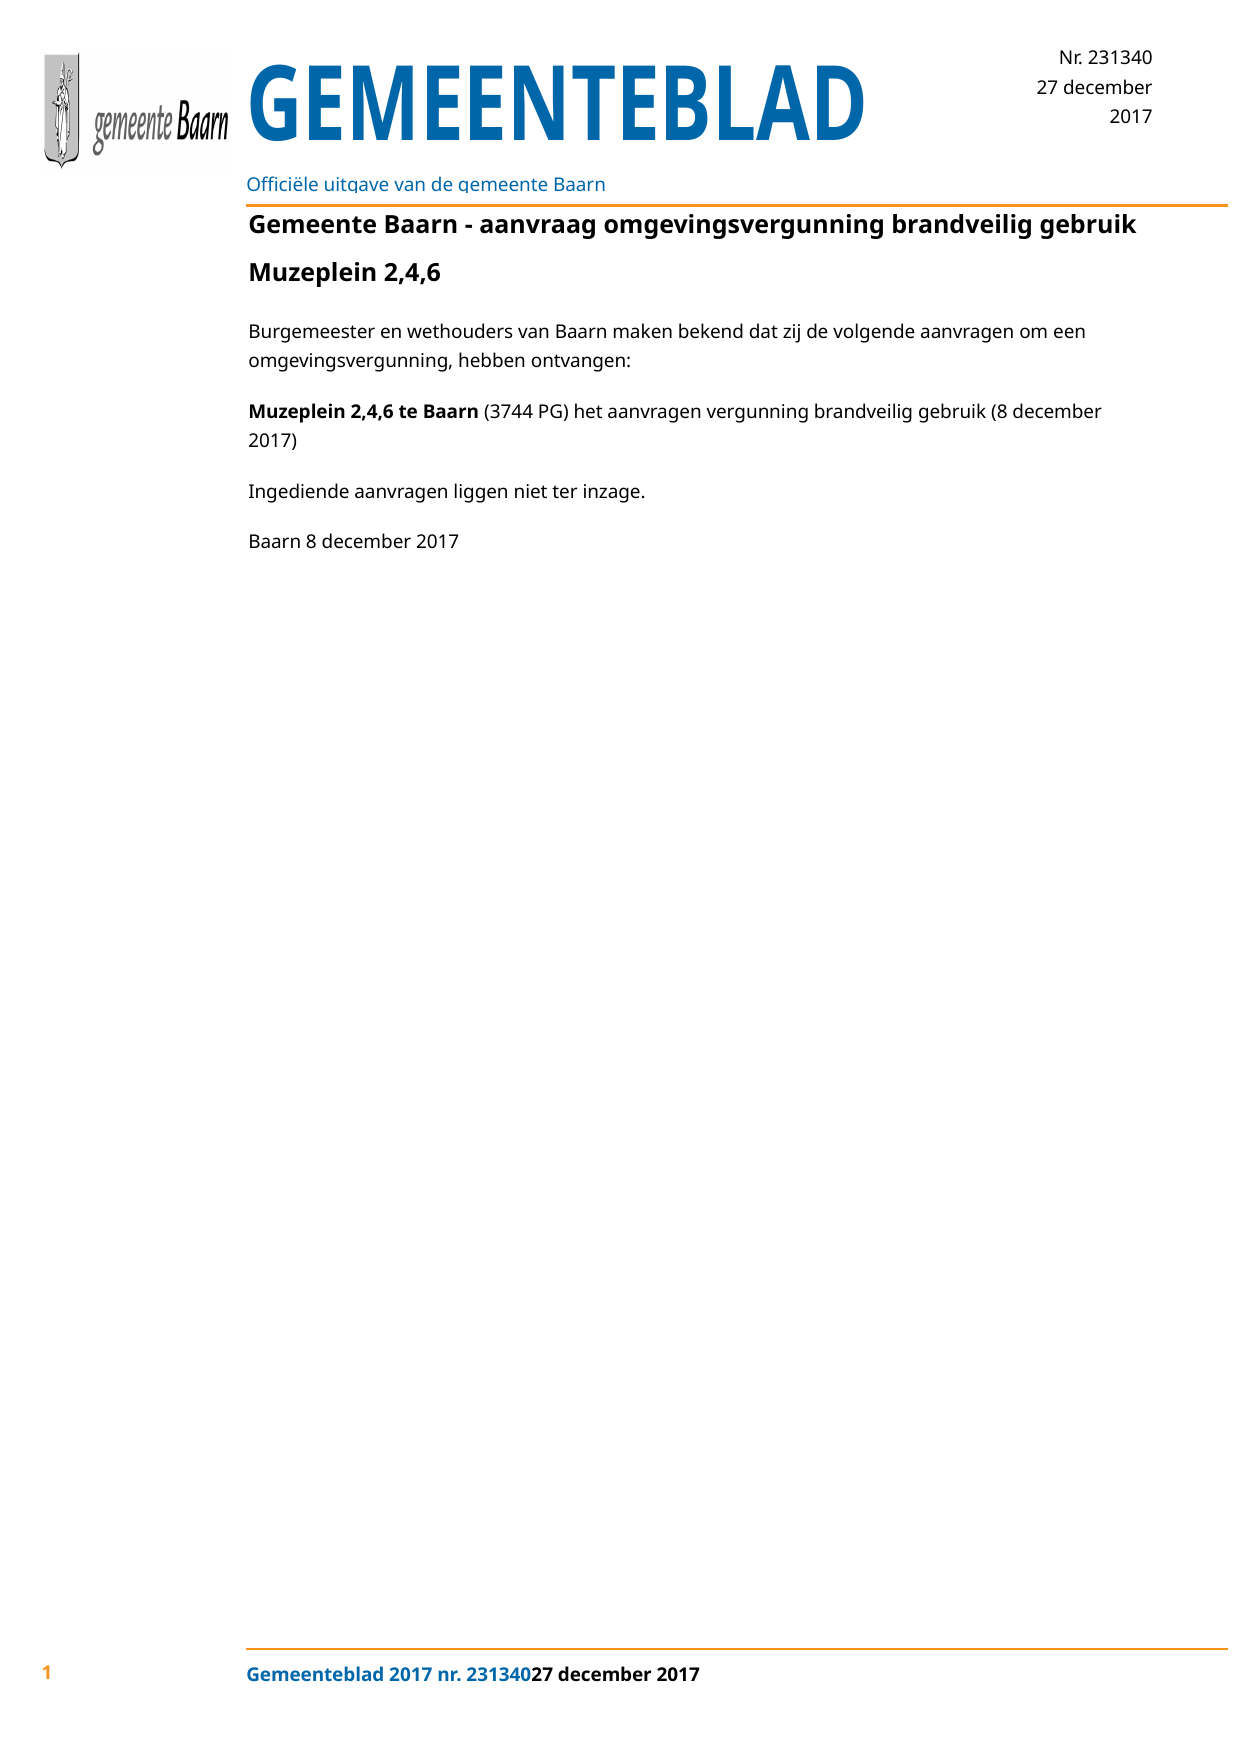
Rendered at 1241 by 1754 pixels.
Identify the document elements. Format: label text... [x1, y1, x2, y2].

text Ingediende aanvragen liggen niet ter inzage. [248, 478, 1152, 504]
text Burgemeester en wethouders van Baarn maken bekend dat zij de volgende aanvragen om een omgevingsvergunning, hebben ontvangen: [248, 318, 1152, 373]
text Gemeente Baarn - aanvraag omgevingsvergunning brandveilig gebruik Muzeplein 2,4,6 [248, 207, 1152, 288]
text Baarn 8 december 2017 [248, 528, 1152, 554]
text Muzeplein 2,4,6 te Baarn (3744 PG) het aanvragen vergunning brandveilig gebruik (8 december 2017) [248, 398, 1152, 453]
picture [41, 47, 231, 172]
